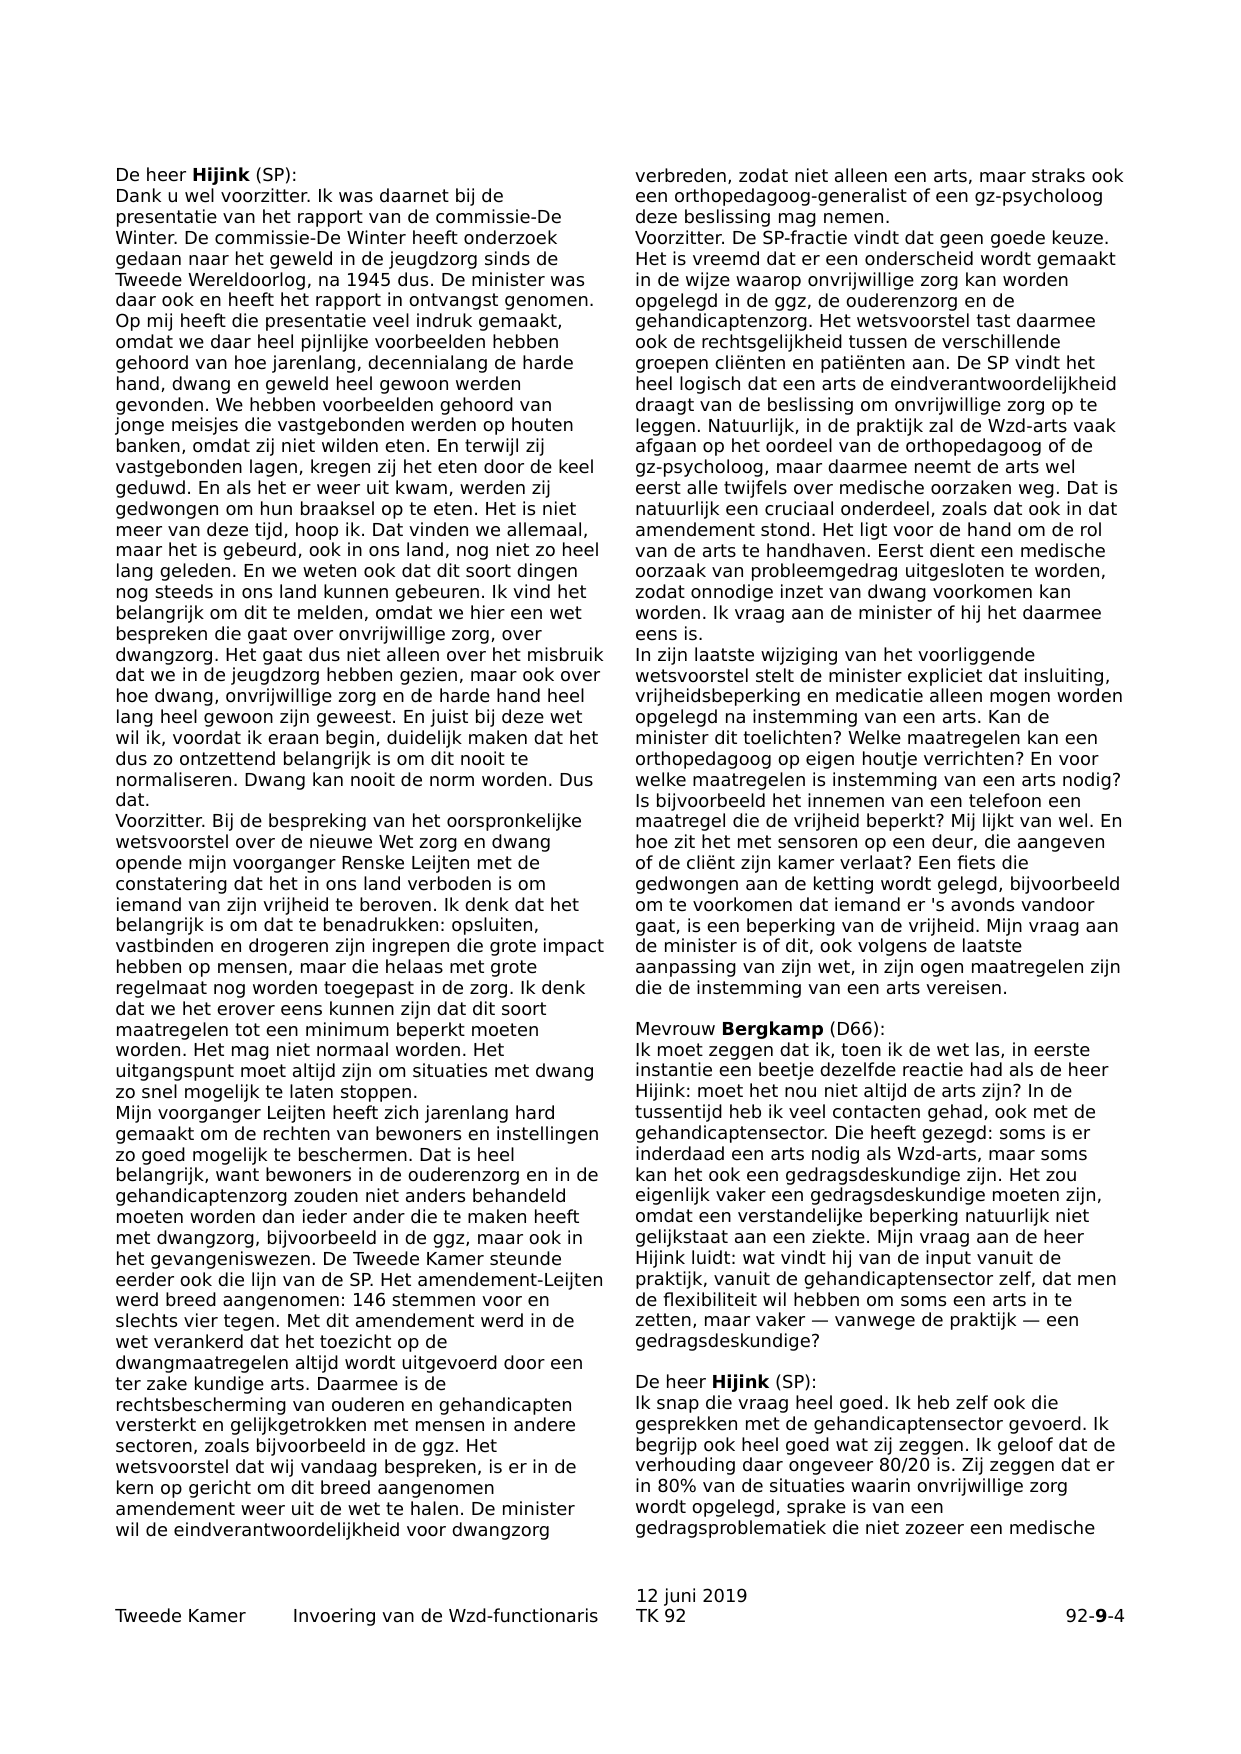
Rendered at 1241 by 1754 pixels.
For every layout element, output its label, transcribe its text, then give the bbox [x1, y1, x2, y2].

text Ik moet zeggen dat ik, toen ik de wet las, in eerste instantie een beetje dezelfde reactie had als de heer Hijink: moet het nou niet altijd de arts zijn? In de tussentijd heb ik veel contacten gehad, ook met de gehandicaptensector. Die heeft gezegd: soms is er inderdaad een arts nodig als Wzd-arts, maar soms kan het ook een gedragsdeskundige zijn. Het zou eigenlijk vaker een gedragsdeskundige moeten zijn, omdat een verstandelijke beperking natuurlijk niet gelijkstaat aan een ziekte. Mijn vraag aan de heer Hijink luidt: wat vindt hij van de input vanuit de praktijk, vanuit de gehandicaptensector zelf, dat men de flexibiliteit wil hebben om soms een arts in te zetten, maar vaker — vanwege de praktijk — een gedragsdeskundige? [635, 1039, 1125, 1352]
text In zijn laatste wijziging van het voorliggende wetsvoorstel stelt de minister expliciet dat insluiting, vrijheidsbeperking en medicatie alleen mogen worden opgelegd na instemming van een arts. Kan de minister dit toelichten? Welke maatregelen kan een orthopedagoog op eigen houtje verrichten? En voor welke maatregelen is instemming van een arts nodig? Is bijvoorbeeld het innemen van een telefoon een maatregel die de vrijheid beperkt? Mij lijkt van wel. En hoe zit het met sensoren op een deur, die aangeven of de cliënt zijn kamer verlaat? Een fiets die gedwongen aan de ketting wordt gelegd, bijvoorbeeld om te voorkomen dat iemand er 's avonds vandoor gaat, is een beperking van de vrijheid. Mijn vraag aan de minister is of dit, ook volgens de laatste aanpassing van zijn wet, in zijn ogen maatregelen zijn die de instemming van een arts vereisen. [635, 644, 1125, 999]
text De heer Hijink (SP): [635, 1372, 1125, 1393]
text verbreden, zodat niet alleen een arts, maar straks ook een orthopedagoog-generalist of een gz-psycholoog deze beslissing mag nemen. [635, 165, 1125, 228]
text Mijn voorganger Leijten heeft zich jarenlang hard gemaakt om de rechten van bewoners en instellingen zo goed mogelijk te beschermen. Dat is heel belangrijk, want bewoners in de ouderenzorg en in de gehandicaptenzorg zouden niet anders behandeld moeten worden dan ieder ander die te maken heeft met dwangzorg, bijvoorbeeld in de ggz, maar ook in het gevangeniswezen. De Tweede Kamer steunde eerder ook die lijn van de SP. Het amendement-Leijten werd breed aangenomen: 146 stemmen voor en slechts vier tegen. Met dit amendement werd in de wet verankerd dat het toezicht op de dwangmaatregelen altijd wordt uitgevoerd door een ter zake kundige arts. Daarmee is de rechtsbescherming van ouderen en gehandicapten versterkt en gelijkgetrokken met mensen in andere sectoren, zoals bijvoorbeeld in de ggz. Het wetsvoorstel dat wij vandaag bespreken, is er in de kern op gericht om dit breed aangenomen amendement weer uit de wet te halen. De minister wil de eindverantwoordelijkheid voor dwangzorg [115, 1103, 605, 1540]
text Ik snap die vraag heel goed. Ik heb zelf ook die gesprekken met de gehandicaptensector gevoerd. Ik begrijp ook heel goed wat zij zeggen. Ik geloof dat de verhouding daar ongeveer 80/20 is. Zij zeggen dat er in 80% van de situaties waarin onvrijwillige zorg wordt opgelegd, sprake is van een gedragsproblematiek die niet zozeer een medische [635, 1393, 1125, 1538]
text De heer Hijink (SP): [115, 165, 605, 186]
text Voorzitter. De SP-fractie vindt dat geen goede keuze. Het is vreemd dat er een onderscheid wordt gemaakt in de wijze waarop onvrijwillige zorg kan worden opgelegd in de ggz, de ouderenzorg en de gehandicaptenzorg. Het wetsvoorstel tast daarmee ook de rechtsgelijkheid tussen de verschillende groepen cliënten en patiënten aan. De SP vindt het heel logisch dat een arts de eindverantwoordelijkheid draagt van de beslissing om onvrijwillige zorg op te leggen. Natuurlijk, in de praktijk zal de Wzd-arts vaak afgaan op het oordeel van de orthopedagoog of de gz-psycholoog, maar daarmee neemt de arts wel eerst alle twijfels over medische oorzaken weg. Dat is natuurlijk een cruciaal onderdeel, zoals dat ook in dat amendement stond. Het ligt voor de hand om de rol van de arts te handhaven. Eerst dient een medische oorzaak van probleemgedrag uitgesloten te worden, zodat onnodige inzet van dwang voorkomen kan worden. Ik vraag aan de minister of hij het daarmee eens is. [635, 228, 1125, 644]
text Mevrouw Bergkamp (D66): [635, 1019, 1125, 1039]
text Voorzitter. Bij de bespreking van het oorspronkelijke wetsvoorstel over de nieuwe Wet zorg en dwang opende mijn voorganger Renske Leijten met de constatering dat het in ons land verboden is om iemand van zijn vrijheid te beroven. Ik denk dat het belangrijk is om dat te benadrukken: opsluiten, vastbinden en drogeren zijn ingrepen die grote impact hebben op mensen, maar die helaas met grote regelmaat nog worden toegepast in de zorg. Ik denk dat we het erover eens kunnen zijn dat dit soort maatregelen tot een minimum beperkt moeten worden. Het mag niet normaal worden. Het uitgangspunt moet altijd zijn om situaties met dwang zo snel mogelijk te laten stoppen. [115, 811, 605, 1103]
text Dank u wel voorzitter. Ik was daarnet bij de presentatie van het rapport van de commissie-De Winter. De commissie-De Winter heeft onderzoek gedaan naar het geweld in de jeugdzorg sinds de Tweede Wereldoorlog, na 1945 dus. De minister was daar ook en heeft het rapport in ontvangst genomen. Op mij heeft die presentatie veel indruk gemaakt, omdat we daar heel pijnlijke voorbeelden hebben gehoord van hoe jarenlang, decennialang de harde hand, dwang en geweld heel gewoon werden gevonden. We hebben voorbeelden gehoord van jonge meisjes die vastgebonden werden op houten banken, omdat zij niet wilden eten. En terwijl zij vastgebonden lagen, kregen zij het eten door de keel geduwd. En als het er weer uit kwam, werden zij gedwongen om hun braaksel op te eten. Het is niet meer van deze tijd, hoop ik. Dat vinden we allemaal, maar het is gebeurd, ook in ons land, nog niet zo heel lang geleden. En we weten ook dat dit soort dingen nog steeds in ons land kunnen gebeuren. Ik vind het belangrijk om dit te melden, omdat we hier een wet bespreken die gaat over onvrijwillige zorg, over dwangzorg. Het gaat dus niet alleen over het misbruik dat we in de jeugdzorg hebben gezien, maar ook over hoe dwang, onvrijwillige zorg en de harde hand heel lang heel gewoon zijn geweest. En juist bij deze wet wil ik, voordat ik eraan begin, duidelijk maken dat het dus zo ontzettend belangrijk is om dit nooit te normaliseren. Dwang kan nooit de norm worden. Dus dat. [115, 186, 605, 811]
